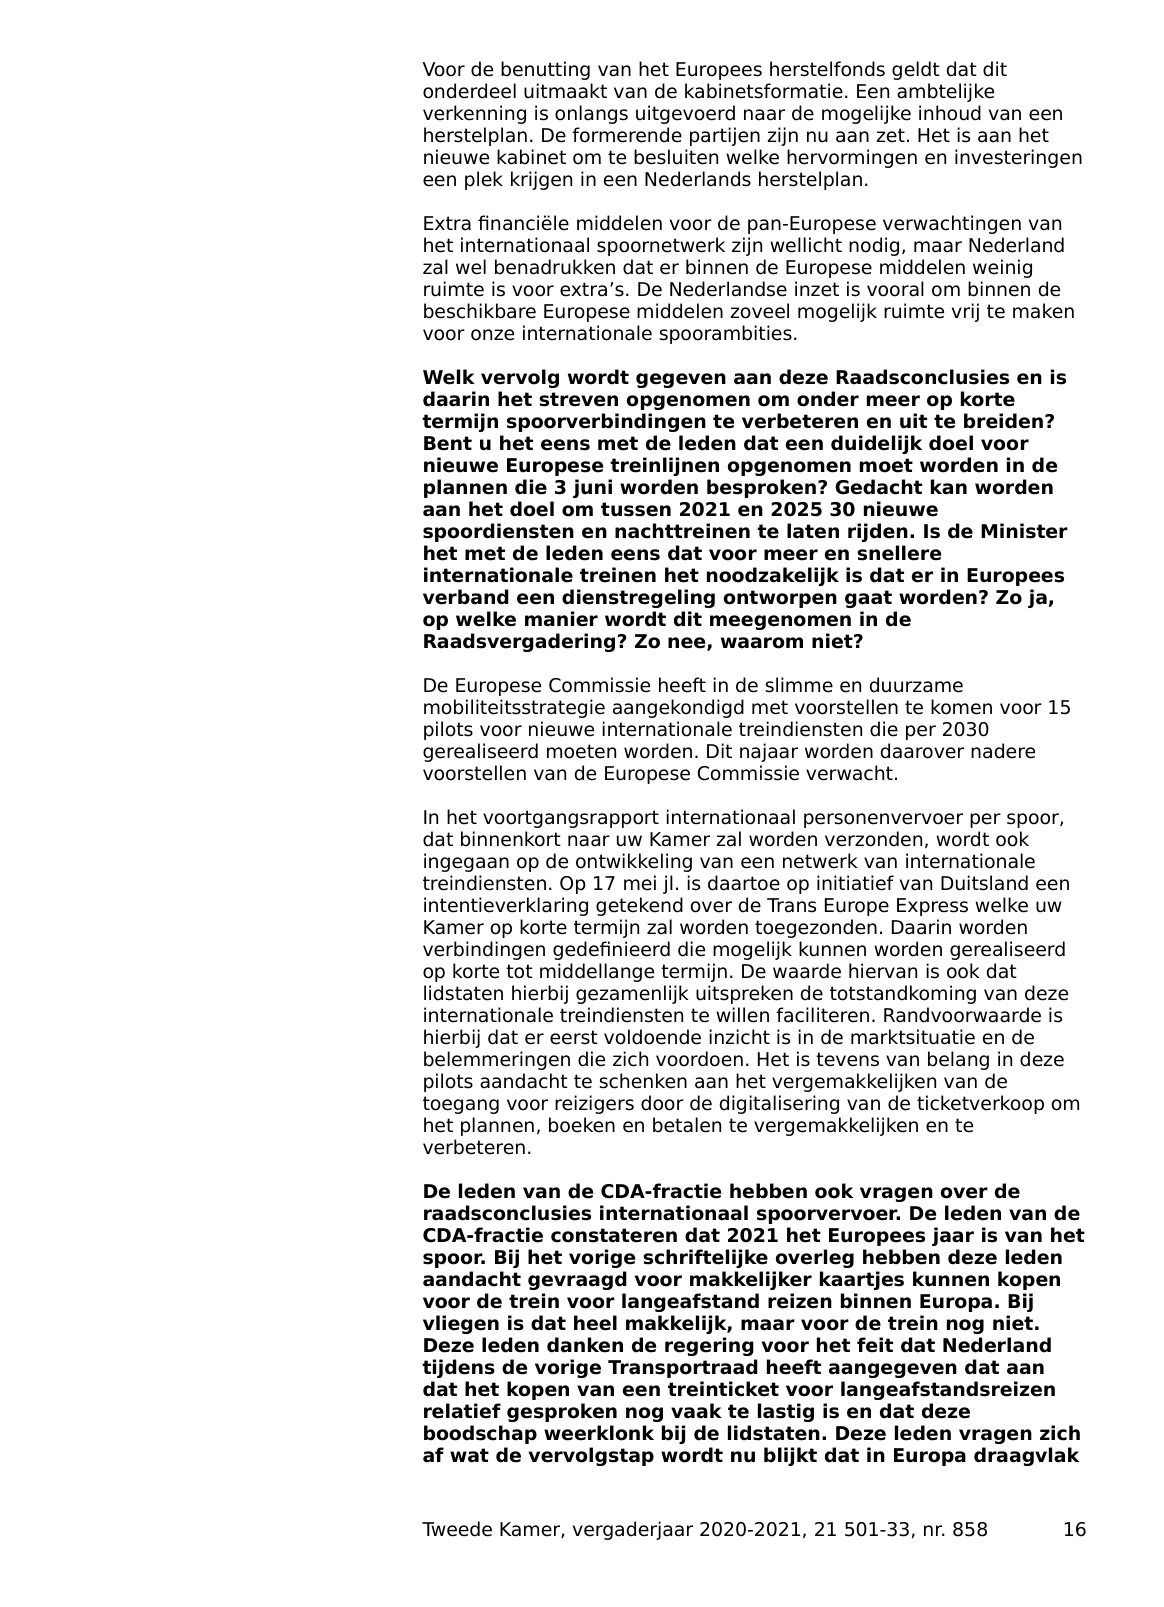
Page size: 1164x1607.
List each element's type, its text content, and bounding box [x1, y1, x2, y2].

text De Europese Commissie heeft in de slimme en duurzame mobiliteitsstrategie aangekondigd met voorstellen te komen voor 15 pilots voor nieuwe internationale treindiensten die per 2030 gerealiseerd moeten worden. Dit najaar worden daarover nadere voorstellen van de Europese Commissie verwacht. [422, 675, 1087, 785]
text De leden van de CDA-fractie hebben ook vragen over de raadsconclusies internationaal spoorvervoer. De leden van de CDA-fractie constateren dat 2021 het Europees jaar is van het spoor. Bij het vorige schriftelijke overleg hebben deze leden aandacht gevraagd voor makkelijker kaartjes kunnen kopen voor de trein voor langeafstand reizen binnen Europa. Bij vliegen is dat heel makkelijk, maar voor de trein nog niet. Deze leden danken de regering voor het feit dat Nederland tijdens de vorige Transportraad heeft aangegeven dat aan dat het kopen van een treinticket voor langeafstandsreizen relatief gesproken nog vaak te lastig is en dat deze boodschap weerklonk bij de lidstaten. Deze leden vragen zich af wat de vervolgstap wordt nu blijkt dat in Europa draagvlak [422, 1181, 1087, 1467]
text Extra financiële middelen voor de pan-Europese verwachtingen van het internationaal spoornetwerk zijn wellicht nodig, maar Nederland zal wel benadrukken dat er binnen de Europese middelen weinig ruimte is voor extra’s. De Nederlandse inzet is vooral om binnen de beschikbare Europese middelen zoveel mogelijk ruimte vrij te maken voor onze internationale spoorambities. [422, 213, 1087, 345]
text Voor de benutting van het Europees herstelfonds geldt dat dit onderdeel uitmaakt van de kabinetsformatie. Een ambtelijke verkenning is onlangs uitgevoerd naar de mogelijke inhoud van een herstelplan. De formerende partijen zijn nu aan zet. Het is aan het nieuwe kabinet om te besluiten welke hervormingen en investeringen een plek krijgen in een Nederlands herstelplan. [422, 59, 1087, 191]
text Welk vervolg wordt gegeven aan deze Raadsconclusies en is daarin het streven opgenomen om onder meer op korte termijn spoorverbindingen te verbeteren en uit te breiden? Bent u het eens met de leden dat een duidelijk doel voor nieuwe Europese treinlijnen opgenomen moet worden in de plannen die 3 juni worden besproken? Gedacht kan worden aan het doel om tussen 2021 en 2025 30 nieuwe spoordiensten en nachttreinen te laten rijden. Is de Minister het met de leden eens dat voor meer en snellere internationale treinen het noodzakelijk is dat er in Europees verband een dienstregeling ontworpen gaat worden? Zo ja, op welke manier wordt dit meegenomen in de Raadsvergadering? Zo nee, waarom niet? [422, 367, 1087, 653]
text In het voortgangsrapport internationaal personenvervoer per spoor, dat binnenkort naar uw Kamer zal worden verzonden, wordt ook ingegaan op de ontwikkeling van een netwerk van internationale treindiensten. Op 17 mei jl. is daartoe op initiatief van Duitsland een intentieverklaring getekend over de Trans Europe Express welke uw Kamer op korte termijn zal worden toegezonden. Daarin worden verbindingen gedefinieerd die mogelijk kunnen worden gerealiseerd op korte tot middellange termijn. De waarde hiervan is ook dat lidstaten hierbij gezamenlijk uitspreken de totstandkoming van deze internationale treindiensten te willen faciliteren. Randvoorwaarde is hierbij dat er eerst voldoende inzicht is in de marktsituatie en de belemmeringen die zich voordoen. Het is tevens van belang in deze pilots aandacht te schenken aan het vergemakkelijken van de toegang voor reizigers door de digitalisering van de ticketverkoop om het plannen, boeken en betalen te vergemakkelijken en te verbeteren. [422, 807, 1087, 1159]
